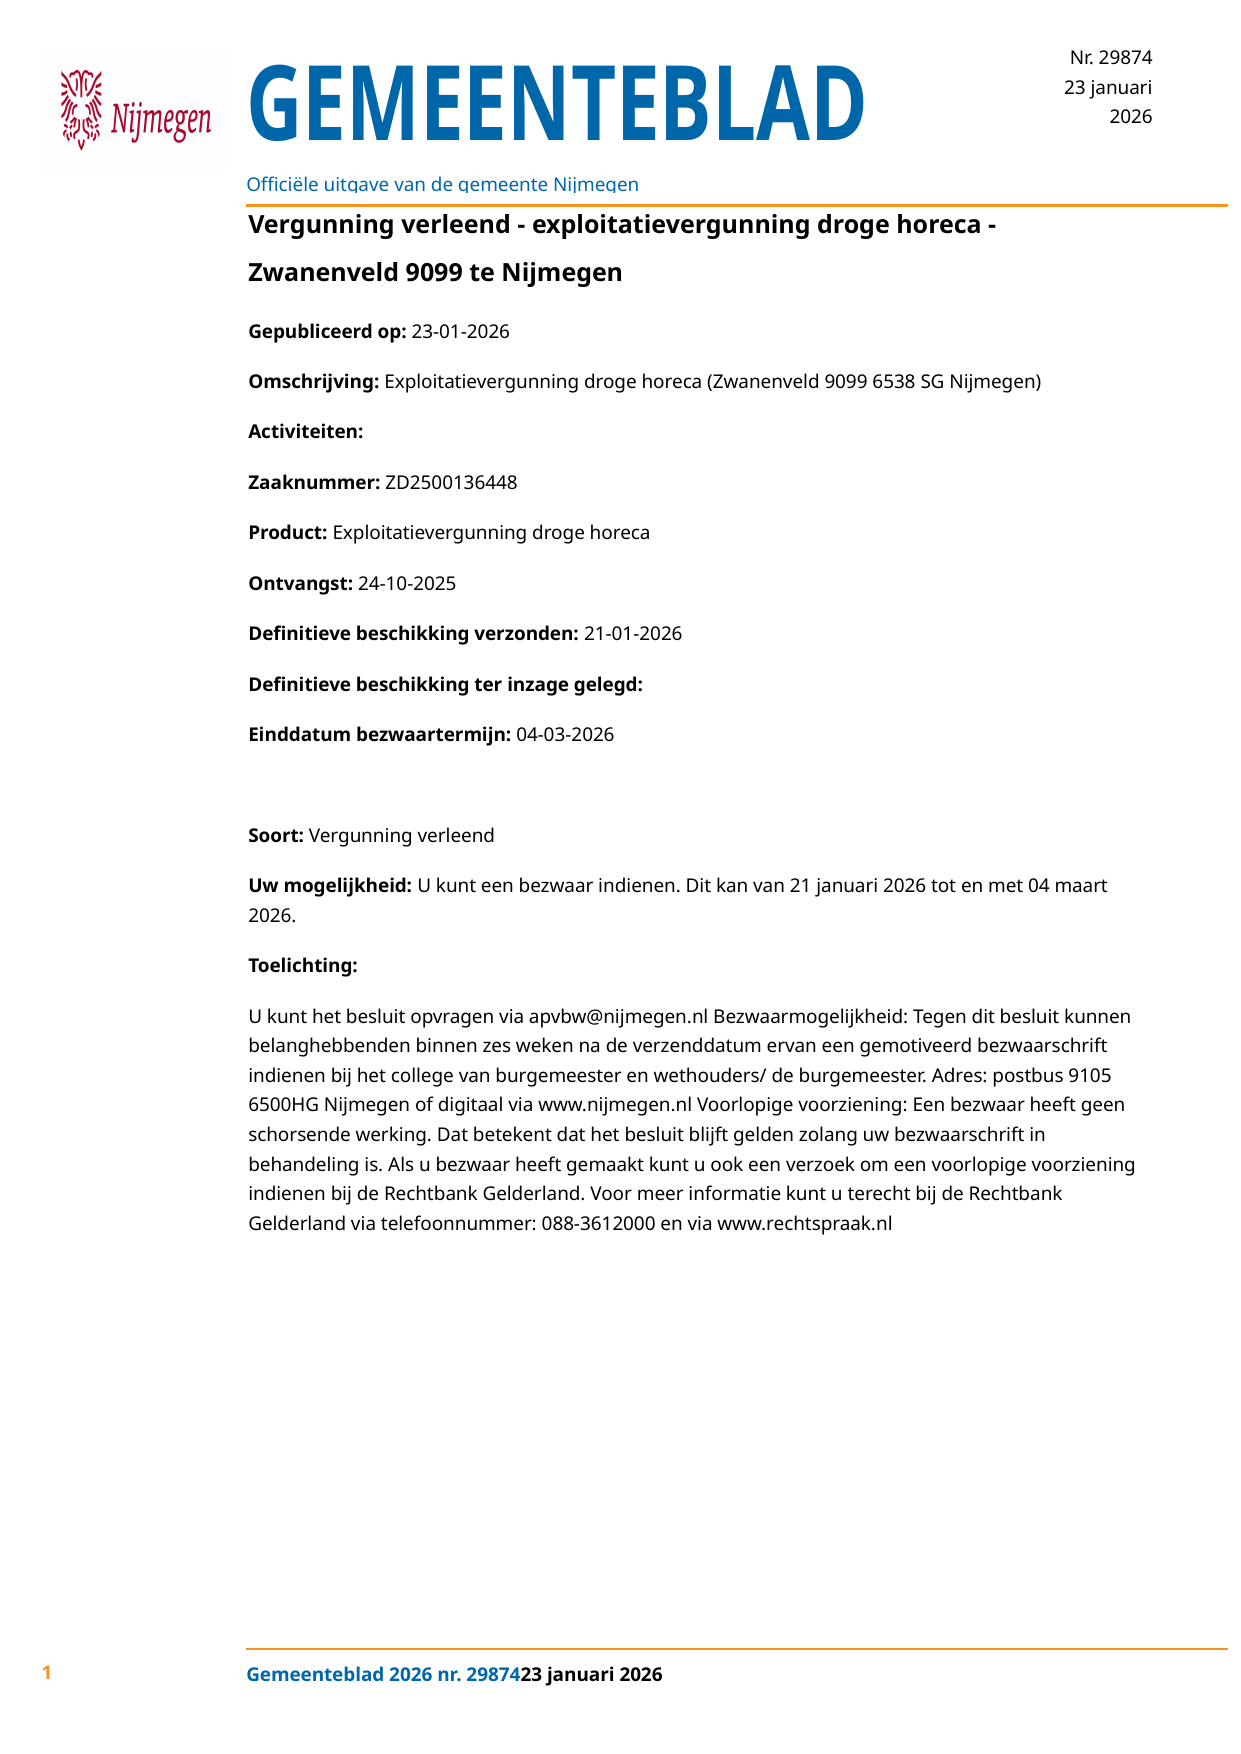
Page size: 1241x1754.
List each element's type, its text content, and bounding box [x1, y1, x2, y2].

text U kunt het besluit opvragen via apvbw@nijmegen.nl Bezwaarmogelijkheid: Tegen dit besluit kunnen belanghebbenden binnen zes weken na de verzenddatum ervan een gemotiveerd bezwaarschrift indienen bij het college van burgemeester en wethouders/ de burgemeester. Adres: postbus 9105 6500HG Nijmegen of digitaal via www.nijmegen.nl Voorlopige voorziening: Een bezwaar heeft geen schorsende werking. Dat betekent dat het besluit blijft gelden zolang uw bezwaarschrift in behandeling is. Als u bezwaar heeft gemaakt kunt u ook een verzoek om een voorlopige voorziening indienen bij de Rechtbank Gelderland. Voor meer informatie kunt u terecht bij de Rechtbank Gelderland via telefoonnummer: 088-3612000 en via www.rechtspraak.nl [248, 1003, 1152, 1236]
text Vergunning verleend - exploitatievergunning droge horeca - Zwanenveld 9099 te Nijmegen [248, 207, 1152, 288]
text Activiteiten: [248, 419, 1152, 444]
text Omschrijving: Exploitatievergunning droge horeca (Zwanenveld 9099 6538 SG Nijmegen) [248, 368, 1152, 394]
text Product: Exploitatievergunning droge horeca [248, 519, 1152, 545]
text Gepubliceerd op: 23-01-2026 [248, 318, 1152, 344]
text Definitieve beschikking verzonden: 21-01-2026 [248, 620, 1152, 646]
picture [41, 47, 231, 172]
text Zaaknummer: ZD2500136448 [248, 469, 1152, 495]
text Toelichting: [248, 952, 1152, 978]
text Definitieve beschikking ter inzage gelegd: [248, 671, 1152, 697]
text Uw mogelijkheid: U kunt een bezwaar indienen. Dit kan van 21 januari 2026 tot en met 04 maart 2026. [248, 872, 1152, 928]
text Ontvangst: 24-10-2025 [248, 570, 1152, 596]
text Einddatum bezwaartermijn: 04-03-2026 [248, 721, 1152, 747]
text Soort: Vergunning verleend [248, 822, 1152, 848]
